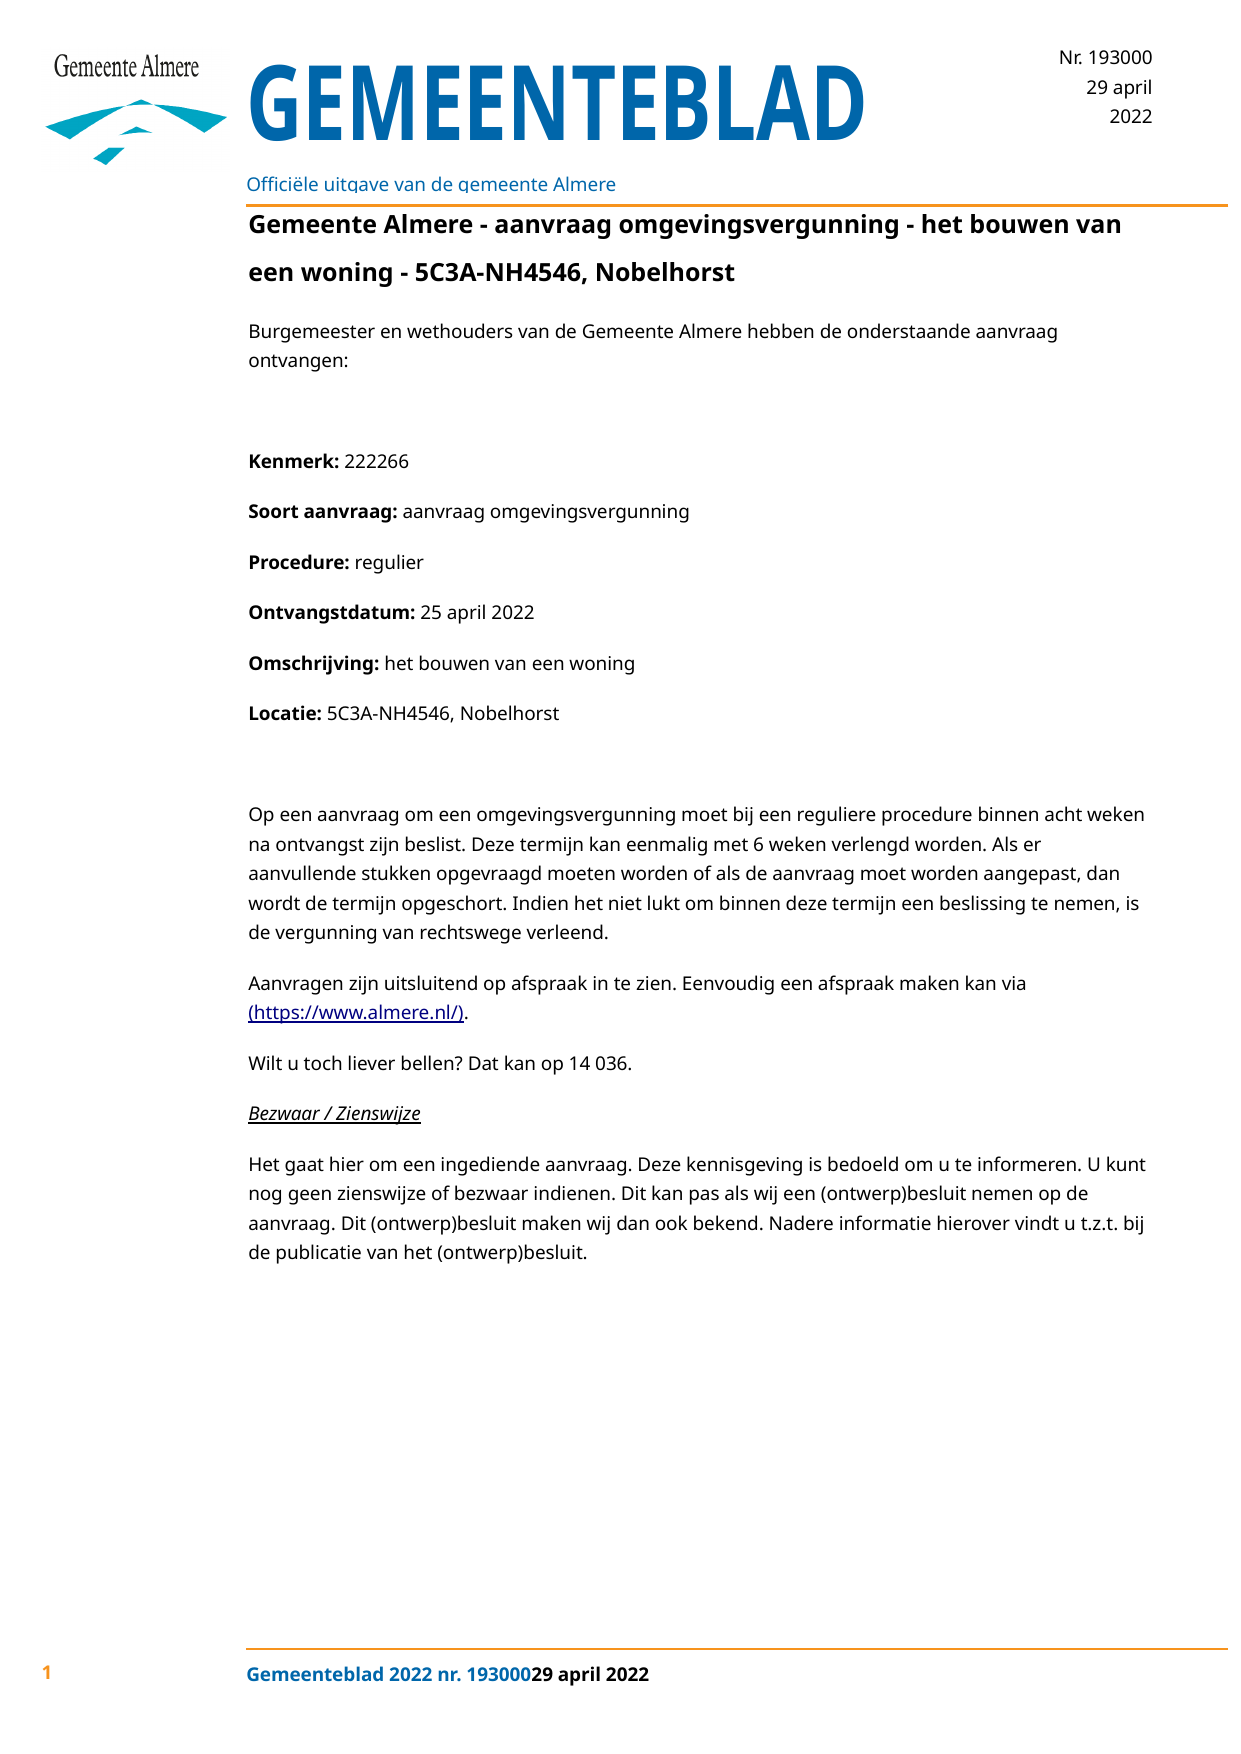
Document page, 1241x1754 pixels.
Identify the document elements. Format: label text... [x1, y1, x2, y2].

picture [41, 47, 231, 172]
text Omschrijving: het bouwen van een woning [248, 650, 1152, 676]
text Kenmerk: 222266 [248, 448, 1152, 474]
text Locatie: 5C3A-NH4546, Nobelhorst [248, 700, 1152, 726]
text Aanvragen zijn uitsluitend op afspraak in te zien. Eenvoudig een afspraak maken kan via (https://www.almere.nl/). [248, 970, 1152, 1025]
text Wilt u toch liever bellen? Dat kan op 14 036. [248, 1050, 1152, 1076]
text Burgemeester en wethouders van de Gemeente Almere hebben de onderstaande aanvraag ontvangen: [248, 318, 1152, 373]
text Soort aanvraag: aanvraag omgevingsvergunning [248, 499, 1152, 524]
text Op een aanvraag om een omgevingsvergunning moet bij een reguliere procedure binnen acht weken na ontvangst zijn beslist. Deze termijn kan eenmalig met 6 weken verlengd worden. Als er aanvullende stukken opgevraagd moeten worden of als de aanvraag moet worden aangepast, dan wordt de termijn opgeschort. Indien het niet lukt om binnen deze termijn een beslissing te nemen, is de vergunning van rechtswege verleend. [248, 801, 1152, 945]
text Ontvangstdatum: 25 april 2022 [248, 599, 1152, 625]
text Gemeente Almere - aanvraag omgevingsvergunning - het bouwen van een woning - 5C3A-NH4546, Nobelhorst [248, 207, 1152, 288]
text Het gaat hier om een ingediende aanvraag. Deze kennisgeving is bedoeld om u te informeren. U kunt nog geen zienswijze of bezwaar indienen. Dit kan pas als wij een (ontwerp)besluit nemen op de aanvraag. Dit (ontwerp)besluit maken wij dan ook bekend. Nadere informatie hierover vindt u t.z.t. bij de publicatie van het (ontwerp)besluit. [248, 1151, 1152, 1265]
text Procedure: regulier [248, 549, 1152, 575]
text Bezwaar / Zienswijze [248, 1100, 1152, 1126]
